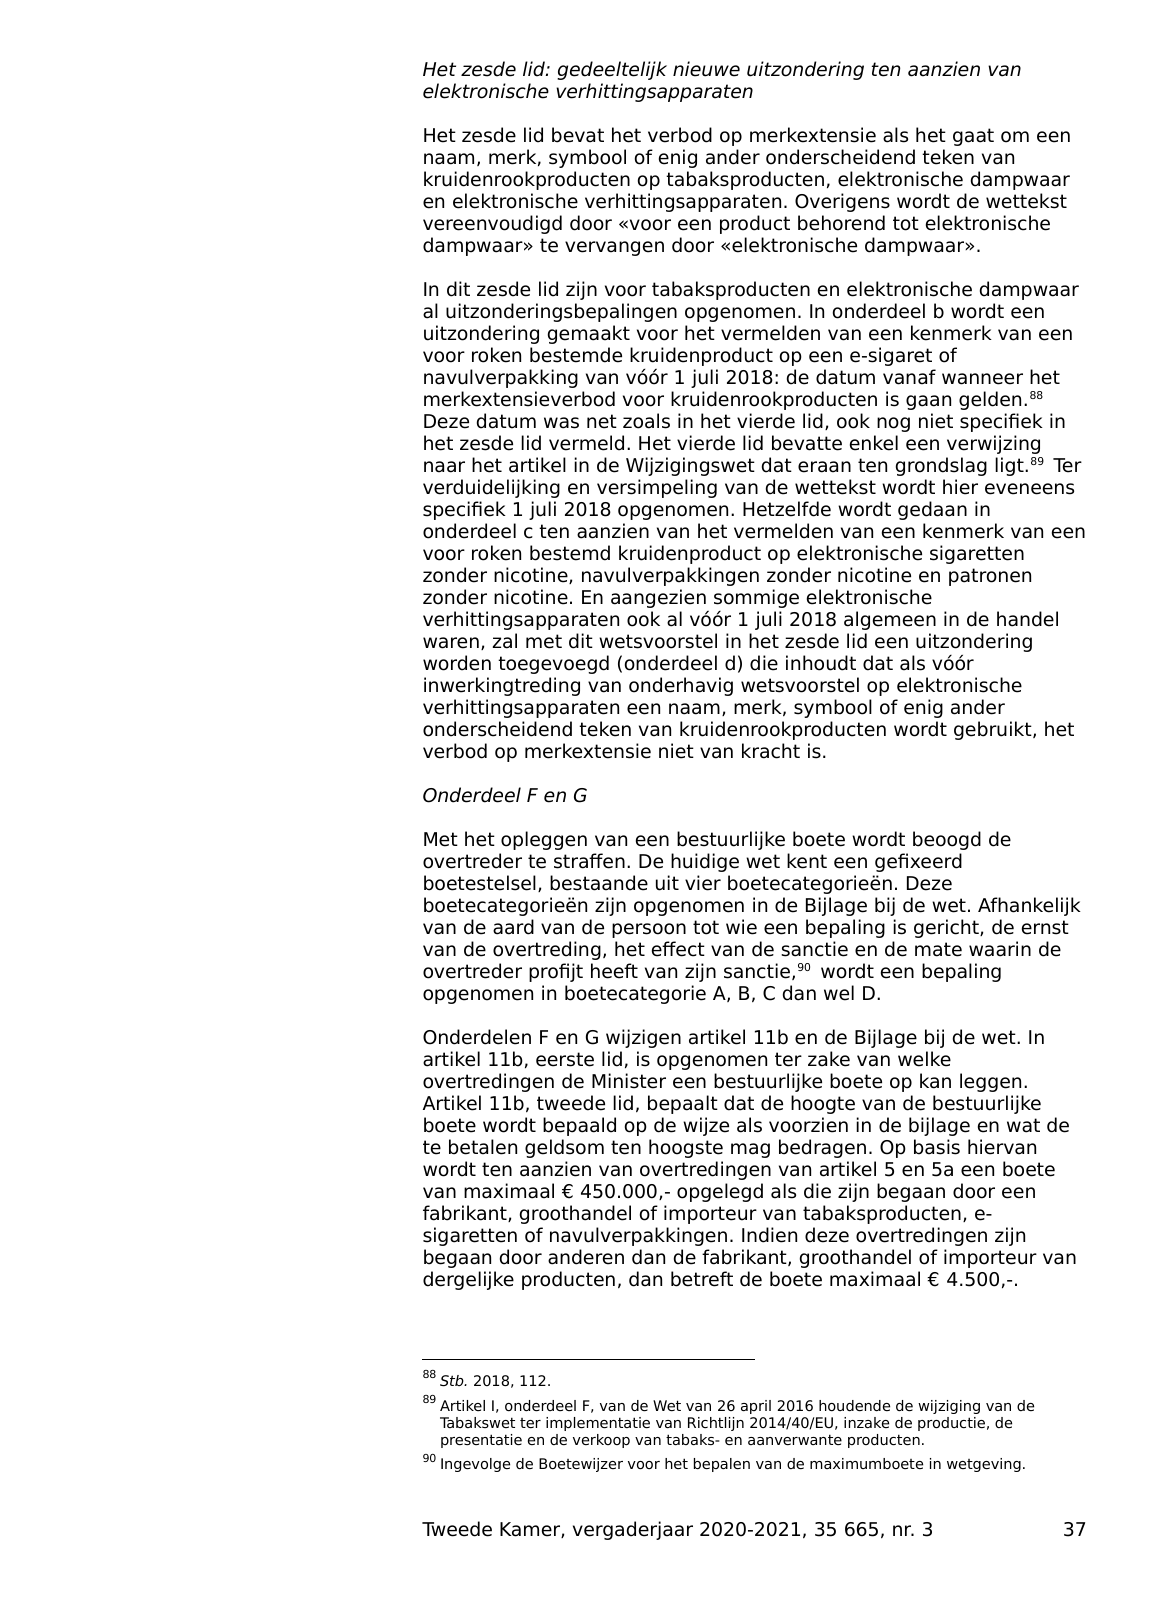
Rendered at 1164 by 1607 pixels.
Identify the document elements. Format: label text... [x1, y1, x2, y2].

text In dit zesde lid zijn voor tabaksproducten en elektronische dampwaar al uitzonderingsbepalingen opgenomen. In onderdeel b wordt een uitzondering gemaakt voor het vermelden van een kenmerk van een voor roken bestemde kruidenproduct op een e-sigaret of navulverpakking van vóór 1 juli 2018: de datum vanaf wanneer het merkextensieverbod voor kruidenrookproducten is gaan gelden. Deze datum was net zoals in het vierde lid, ook nog niet specifiek in het zesde lid vermeld. Het vierde lid bevatte enkel een verwijzing naar het artikel in de Wijzigingswet dat eraan ten grondslag ligt. Ter verduidelijking en versimpeling van de wettekst wordt hier eveneens specifiek 1 juli 2018 opgenomen. Hetzelfde wordt gedaan in onderdeel c ten aanzien van het vermelden van een kenmerk van een voor roken bestemd kruidenproduct op elektronische sigaretten zonder nicotine, navulverpakkingen zonder nicotine en patronen zonder nicotine. En aangezien sommige elektronische verhittingsapparaten ook al vóór 1 juli 2018 algemeen in de handel waren, zal met dit wetsvoorstel in het zesde lid een uitzondering worden toegevoegd (onderdeel d) die inhoudt dat als vóór inwerkingtreding van onderhavig wetsvoorstel op elektronische verhittingsapparaten een naam, merk, symbool of enig ander onderscheidend teken van kruidenrookproducten wordt gebruikt, het verbod op merkextensie niet van kracht is. [422, 279, 1087, 763]
text Het zesde lid bevat het verbod op merkextensie als het gaat om een naam, merk, symbool of enig ander onderscheidend teken van kruidenrookproducten op tabaksproducten, elektronische dampwaar en elektronische verhittingsapparaten. Overigens wordt de wettekst vereenvoudigd door «voor een product behorend tot elektronische dampwaar» te vervangen door «elektronische dampwaar». [422, 125, 1087, 257]
text Ingevolge de Boetewijzer voor het bepalen van de maximumboete in wetgeving. [422, 1452, 1087, 1474]
text Artikel I, onderdeel F, van de Wet van 26 april 2016 houdende de wijziging van de Tabakswet ter implementatie van Richtlijn 2014/40/EU, inzake de productie, de presentatie en de verkoop van tabaks- en aanverwante producten. [422, 1393, 1087, 1449]
text Stb. 2018, 112. [422, 1368, 1087, 1391]
text Met het opleggen van een bestuurlijke boete wordt beoogd de overtreder te straffen. De huidige wet kent een gefixeerd boetestelsel, bestaande uit vier boetecategorieën. Deze boetecategorieën zijn opgenomen in de Bijlage bij de wet. Afhankelijk van de aard van de persoon tot wie een bepaling is gericht, de ernst van de overtreding, het effect van de sanctie en de mate waarin de overtreder profijt heeft van zijn sanctie, wordt een bepaling opgenomen in boetecategorie A, B, C dan wel D. [422, 829, 1087, 1005]
subtitle Het zesde lid: gedeeltelijk nieuwe uitzondering ten aanzien van elektronische verhittingsapparaten [422, 59, 1087, 103]
text Onderdelen F en G wijzigen artikel 11b en de Bijlage bij de wet. In artikel 11b, eerste lid, is opgenomen ter zake van welke overtredingen de Minister een bestuurlijke boete op kan leggen. Artikel 11b, tweede lid, bepaalt dat de hoogte van de bestuurlijke boete wordt bepaald op de wijze als voorzien in de bijlage en wat de te betalen geldsom ten hoogste mag bedragen. Op basis hiervan wordt ten aanzien van overtredingen van artikel 5 en 5a een boete van maximaal € 450.000,- opgelegd als die zijn begaan door een fabrikant, groothandel of importeur van tabaksproducten, e-sigaretten of navulverpakkingen. Indien deze overtredingen zijn begaan door anderen dan de fabrikant, groothandel of importeur van dergelijke producten, dan betreft de boete maximaal € 4.500,-. [422, 1027, 1087, 1291]
subtitle Onderdeel F en G [422, 785, 1087, 807]
